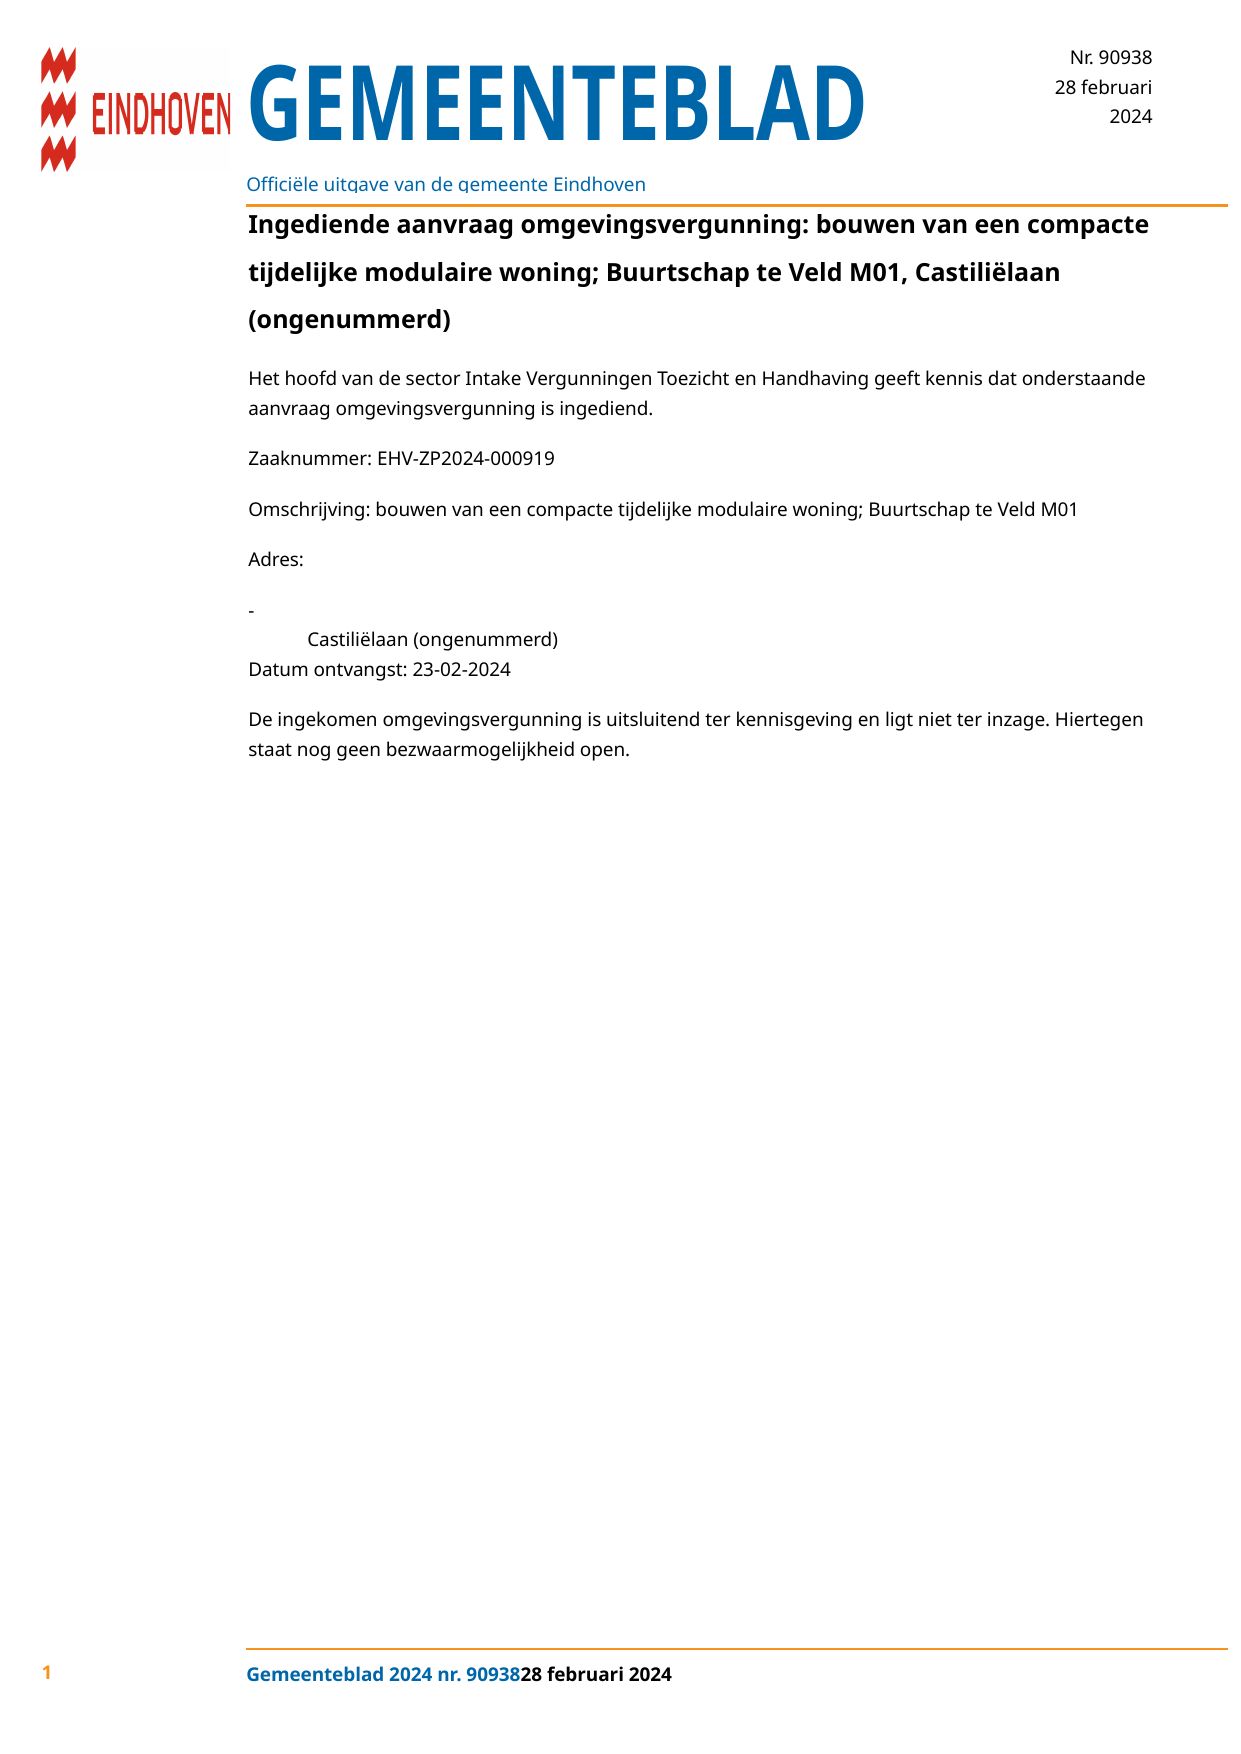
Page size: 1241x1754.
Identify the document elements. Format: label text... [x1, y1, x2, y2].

text Zaaknummer: EHV-ZP2024-000919 [248, 446, 1152, 471]
text Ingediende aanvraag omgevingsvergunning: bouwen van een compacte tijdelijke modulaire woning; Buurtschap te Veld M01, Castiliëlaan (ongenummerd) [248, 207, 1152, 336]
list Castiliëlaan (ongenummerd) [248, 626, 1152, 652]
text Datum ontvangst: 23-02-2024 [248, 656, 1152, 682]
text Adres: [248, 546, 1152, 572]
text Het hoofd van de sector Intake Vergunningen Toezicht en Handhaving geeft kennis dat onderstaande aanvraag omgevingsvergunning is ingediend. [248, 366, 1152, 421]
picture [41, 47, 231, 172]
text De ingekomen omgevingsvergunning is uitsluitend ter kennisgeving en ligt niet ter inzage. Hiertegen staat nog geen bezwaarmogelijkheid open. [248, 706, 1152, 762]
text Omschrijving: bouwen van een compacte tijdelijke modulaire woning; Buurtschap te Veld M01 [248, 496, 1152, 522]
